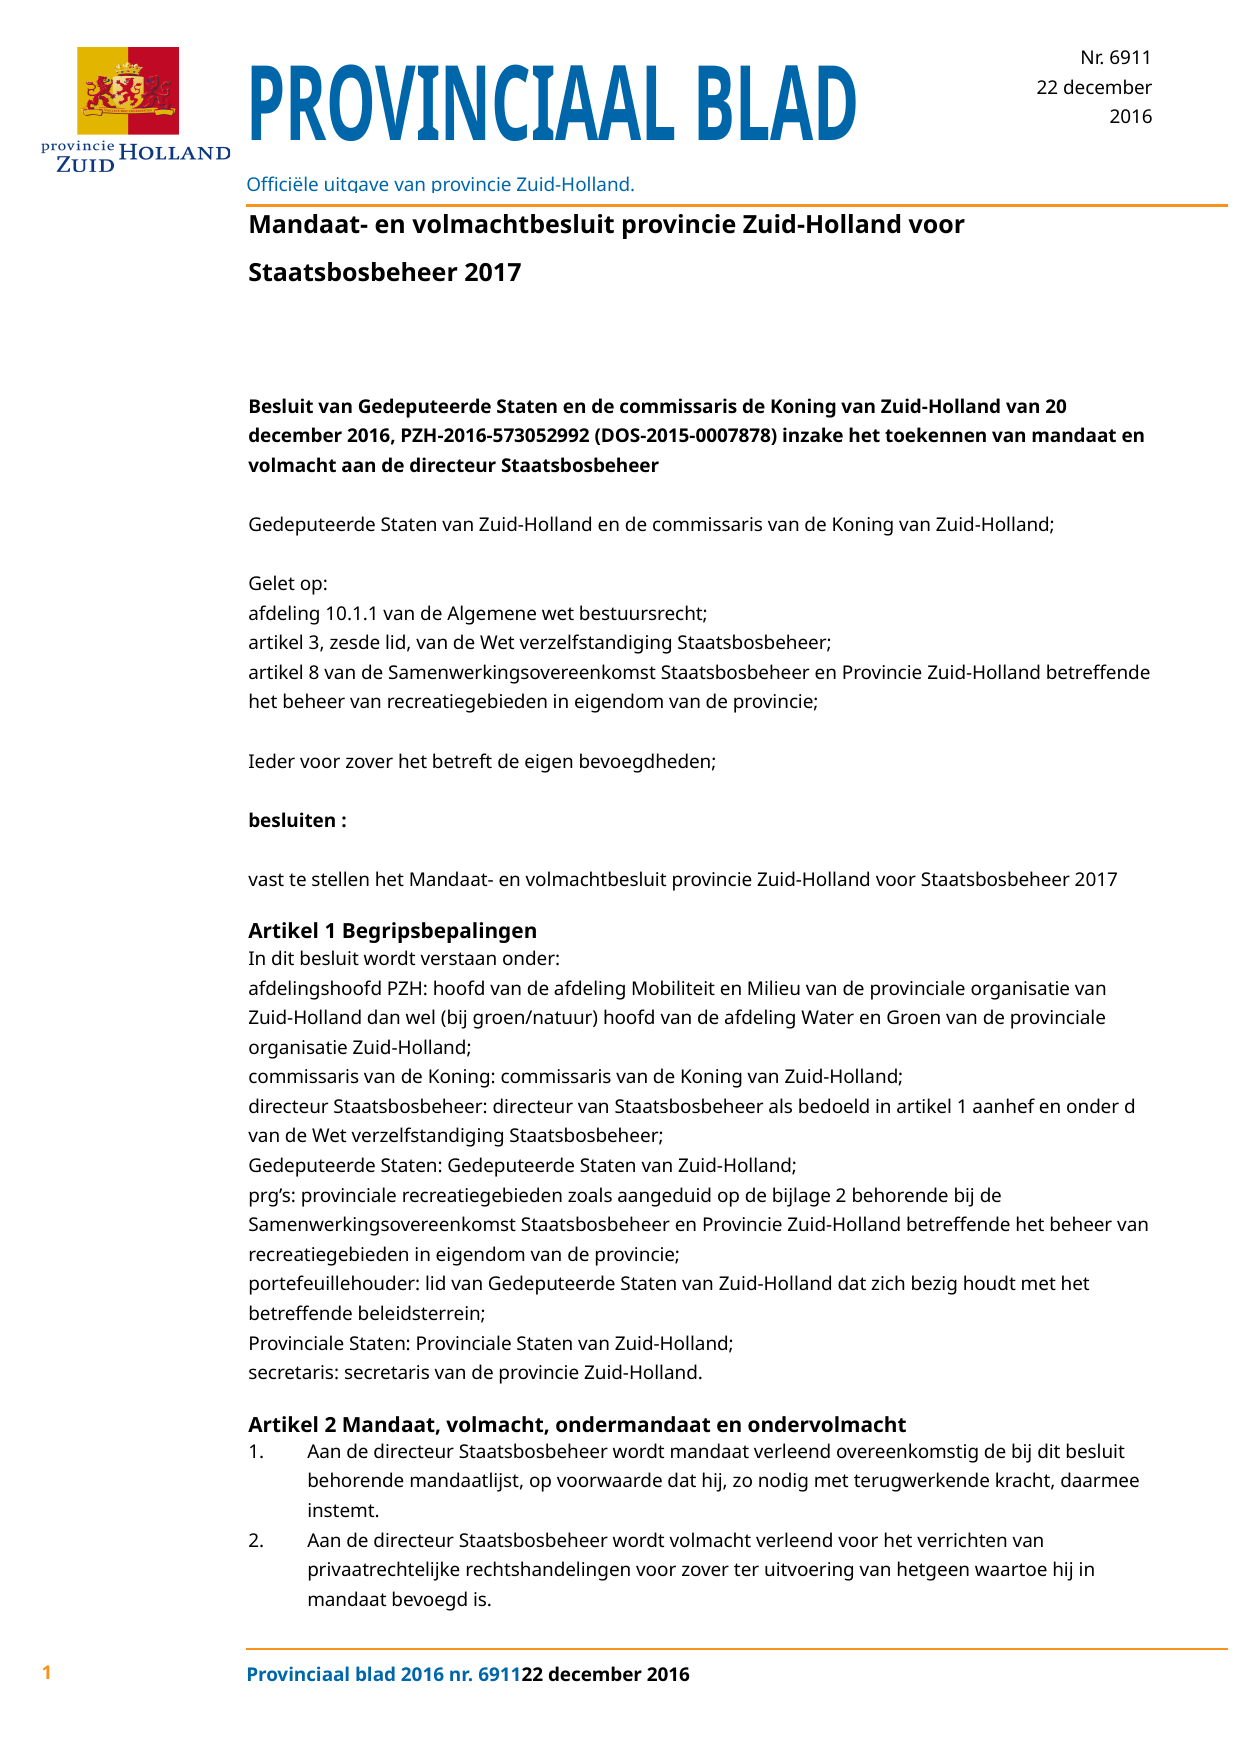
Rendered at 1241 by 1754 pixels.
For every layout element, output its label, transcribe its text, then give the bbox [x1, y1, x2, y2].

text Artikel 1 Begripsbepalingen [248, 917, 1152, 945]
text Provinciale Staten: Provinciale Staten van Zuid-Holland; [248, 1330, 1152, 1355]
picture [41, 47, 231, 172]
text vast te stellen het Mandaat- en volmachtbesluit provincie Zuid-Holland voor Staatsbosbeheer 2017 [248, 866, 1152, 892]
text portefeuillehouder: lid van Gedeputeerde Staten van Zuid-Holland dat zich bezig houdt met het betreffende beleidsterrein; [248, 1271, 1152, 1326]
text Gelet op: [248, 570, 1152, 596]
text commissaris van de Koning: commissaris van de Koning van Zuid-Holland; [248, 1063, 1152, 1089]
text afdeling 10.1.1 van de Algemene wet bestuursrecht; [248, 600, 1152, 626]
text artikel 3, zesde lid, van de Wet verzelfstandiging Staatsbosbeheer; [248, 629, 1152, 655]
text directeur Staatsbosbeheer: directeur van Staatsbosbeheer als bedoeld in artikel 1 aanhef en onder d van de Wet verzelfstandiging Staatsbosbeheer; [248, 1093, 1152, 1148]
text Gedeputeerde Staten van Zuid-Holland en de commissaris van de Koning van Zuid-Holland; [248, 511, 1152, 537]
list Aan de directeur Staatsbosbeheer wordt volmacht verleend voor het verrichten van privaatrechtelijke rechtshandelingen voor zover ter uitvoering van hetgeen waartoe hij in mandaat bevoegd is. [248, 1527, 1152, 1612]
text prg’s: provinciale recreatiegebieden zoals aangeduid op de bijlage 2 behorende bij de Samenwerkingsovereenkomst Staatsbosbeheer en Provincie Zuid-Holland betreffende het beheer van recreatiegebieden in eigendom van de provincie; [248, 1182, 1152, 1267]
text artikel 8 van de Samenwerkingsovereenkomst Staatsbosbeheer en Provincie Zuid-Holland betreffende het beheer van recreatiegebieden in eigendom van de provincie; [248, 659, 1152, 714]
text secretaris: secretaris van de provincie Zuid-Holland. [248, 1359, 1152, 1385]
text Ieder voor zover het betreft de eigen bevoegdheden; [248, 748, 1152, 774]
text Mandaat- en volmachtbesluit provincie Zuid-Holland voor Staatsbosbeheer 2017 [248, 207, 1152, 288]
text besluiten : [248, 807, 1152, 833]
text afdelingshoofd PZH: hoofd van de afdeling Mobiliteit en Milieu van de provinciale organisatie van Zuid-Holland dan wel (bij groen/natuur) hoofd van de afdeling Water en Groen van de provinciale organisatie Zuid-Holland; [248, 975, 1152, 1059]
text Gedeputeerde Staten: Gedeputeerde Staten van Zuid-Holland; [248, 1152, 1152, 1178]
list Aan de directeur Staatsbosbeheer wordt mandaat verleend overeenkomstig de bij dit besluit behorende mandaatlijst, op voorwaarde dat hij, zo nodig met terugwerkende kracht, daarmee instemt. [248, 1438, 1152, 1523]
text Besluit van Gedeputeerde Staten en de commissaris de Koning van Zuid-Holland van 20 december 2016, PZH-2016-573052992 (DOS-2015-0007878) inzake het toekennen van mandaat en volmacht aan de directeur Staatsbosbeheer [248, 393, 1152, 478]
text In dit besluit wordt verstaan onder: [248, 945, 1152, 971]
text Artikel 2 Mandaat, volmacht, ondermandaat en ondervolmacht [248, 1410, 1152, 1438]
